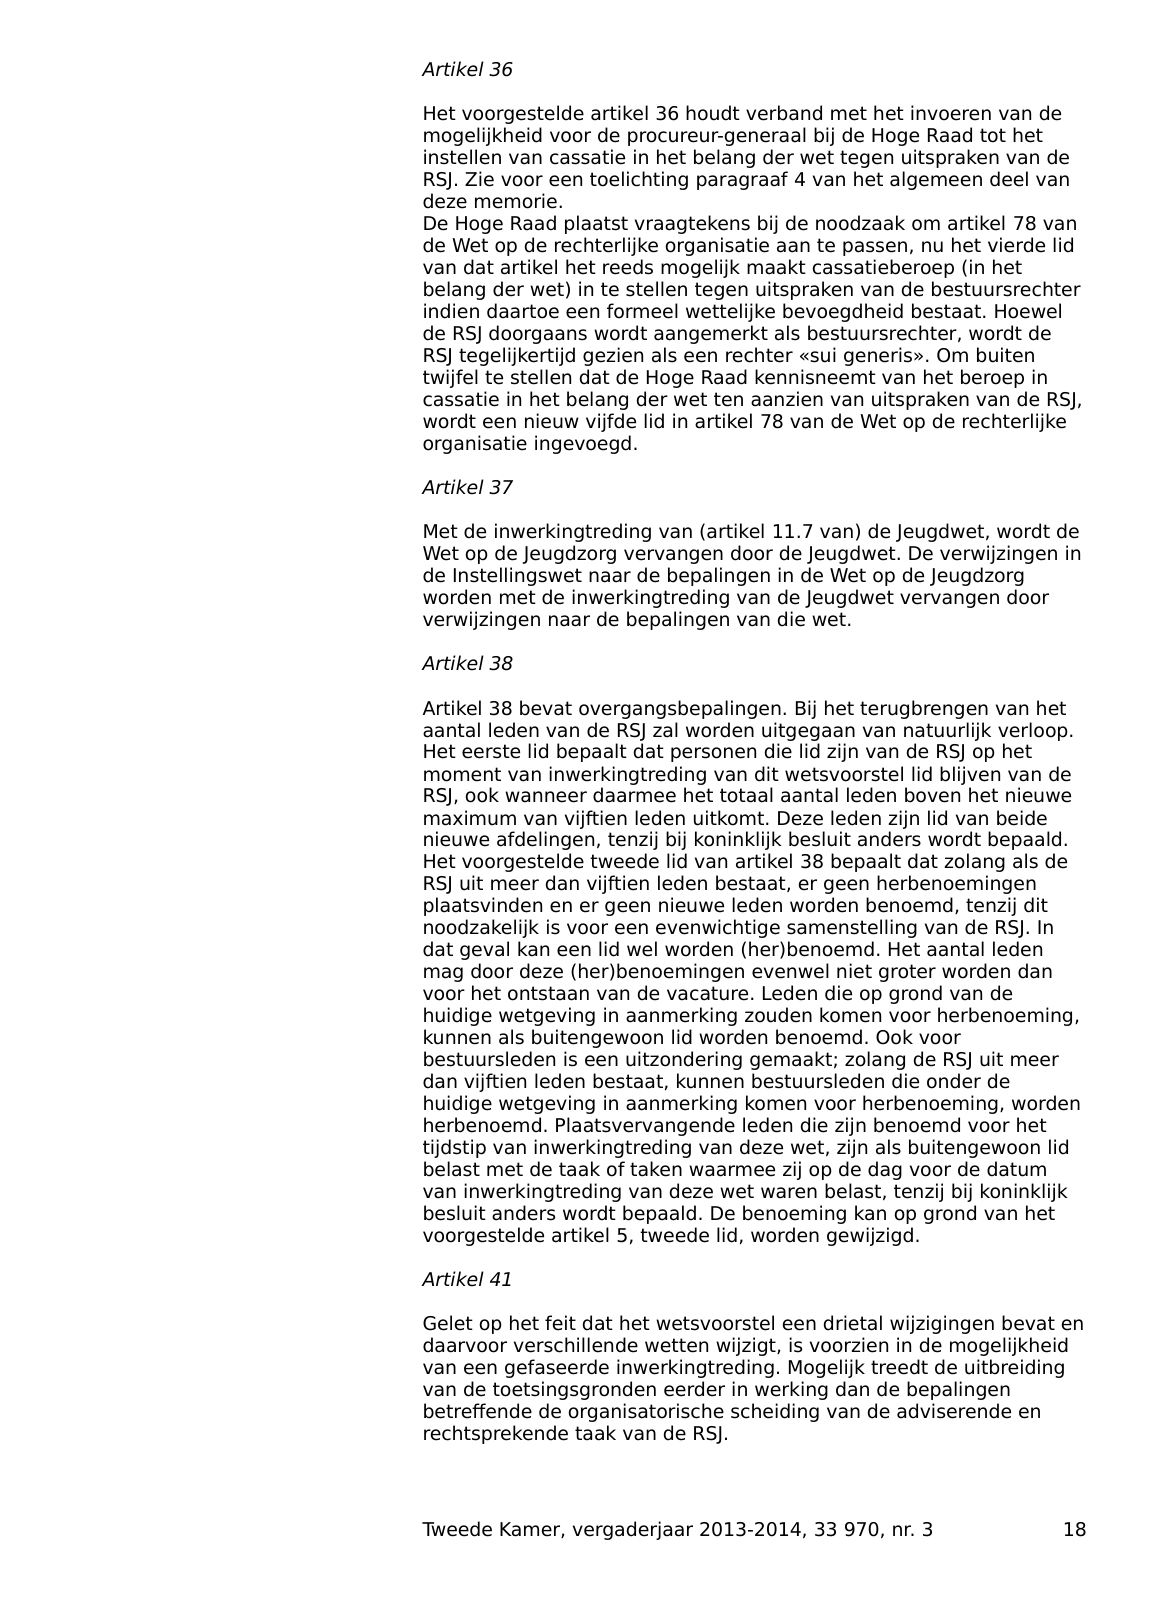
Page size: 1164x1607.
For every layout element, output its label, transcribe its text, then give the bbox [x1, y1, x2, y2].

subtitle Artikel 38 [422, 653, 1087, 675]
subtitle Artikel 37 [422, 477, 1087, 499]
text Gelet op het feit dat het wetsvoorstel een drietal wijzigingen bevat en daarvoor verschillende wetten wijzigt, is voorzien in de mogelijkheid van een gefaseerde inwerkingtreding. Mogelijk treedt de uitbreiding van de toetsingsgronden eerder in werking dan de bepalingen betreffende de organisatorische scheiding van de adviserende en rechtsprekende taak van de RSJ. [422, 1313, 1087, 1445]
text De Hoge Raad plaatst vraagtekens bij de noodzaak om artikel 78 van de Wet op de rechterlijke organisatie aan te passen, nu het vierde lid van dat artikel het reeds mogelijk maakt cassatieberoep (in het belang der wet) in te stellen tegen uitspraken van de bestuursrechter indien daartoe een formeel wettelijke bevoegdheid bestaat. Hoewel de RSJ doorgaans wordt aangemerkt als bestuursrechter, wordt de RSJ tegelijkertijd gezien als een rechter «sui generis». Om buiten twijfel te stellen dat de Hoge Raad kennisneemt van het beroep in cassatie in het belang der wet ten aanzien van uitspraken van de RSJ, wordt een nieuw vijfde lid in artikel 78 van de Wet op de rechterlijke organisatie ingevoegd. [422, 213, 1087, 455]
text Artikel 38 bevat overgangsbepalingen. Bij het terugbrengen van het aantal leden van de RSJ zal worden uitgegaan van natuurlijk verloop. Het eerste lid bepaalt dat personen die lid zijn van de RSJ op het moment van inwerkingtreding van dit wetsvoorstel lid blijven van de RSJ, ook wanneer daarmee het totaal aantal leden boven het nieuwe maximum van vijftien leden uitkomt. Deze leden zijn lid van beide nieuwe afdelingen, tenzij bij koninklijk besluit anders wordt bepaald. [422, 697, 1087, 851]
text Het voorgestelde artikel 36 houdt verband met het invoeren van de mogelijkheid voor de procureur-generaal bij de Hoge Raad tot het instellen van cassatie in het belang der wet tegen uitspraken van de RSJ. Zie voor een toelichting paragraaf 4 van het algemeen deel van deze memorie. [422, 103, 1087, 213]
subtitle Artikel 36 [422, 59, 1087, 81]
text Het voorgestelde tweede lid van artikel 38 bepaalt dat zolang als de RSJ uit meer dan vijftien leden bestaat, er geen herbenoemingen plaatsvinden en er geen nieuwe leden worden benoemd, tenzij dit noodzakelijk is voor een evenwichtige samenstelling van de RSJ. In dat geval kan een lid wel worden (her)benoemd. Het aantal leden mag door deze (her)benoemingen evenwel niet groter worden dan voor het ontstaan van de vacature. Leden die op grond van de huidige wetgeving in aanmerking zouden komen voor herbenoeming, kunnen als buitengewoon lid worden benoemd. Ook voor bestuursleden is een uitzondering gemaakt; zolang de RSJ uit meer dan vijftien leden bestaat, kunnen bestuursleden die onder de huidige wetgeving in aanmerking komen voor herbenoeming, worden herbenoemd. Plaatsvervangende leden die zijn benoemd voor het tijdstip van inwerkingtreding van deze wet, zijn als buitengewoon lid belast met de taak of taken waarmee zij op de dag voor de datum van inwerkingtreding van deze wet waren belast, tenzij bij koninklijk besluit anders wordt bepaald. De benoeming kan op grond van het voorgestelde artikel 5, tweede lid, worden gewijzigd. [422, 851, 1087, 1247]
subtitle Artikel 41 [422, 1269, 1087, 1291]
text Met de inwerkingtreding van (artikel 11.7 van) de Jeugdwet, wordt de Wet op de Jeugdzorg vervangen door de Jeugdwet. De verwijzingen in de Instellingswet naar de bepalingen in de Wet op de Jeugdzorg worden met de inwerkingtreding van de Jeugdwet vervangen door verwijzingen naar de bepalingen van die wet. [422, 521, 1087, 631]
